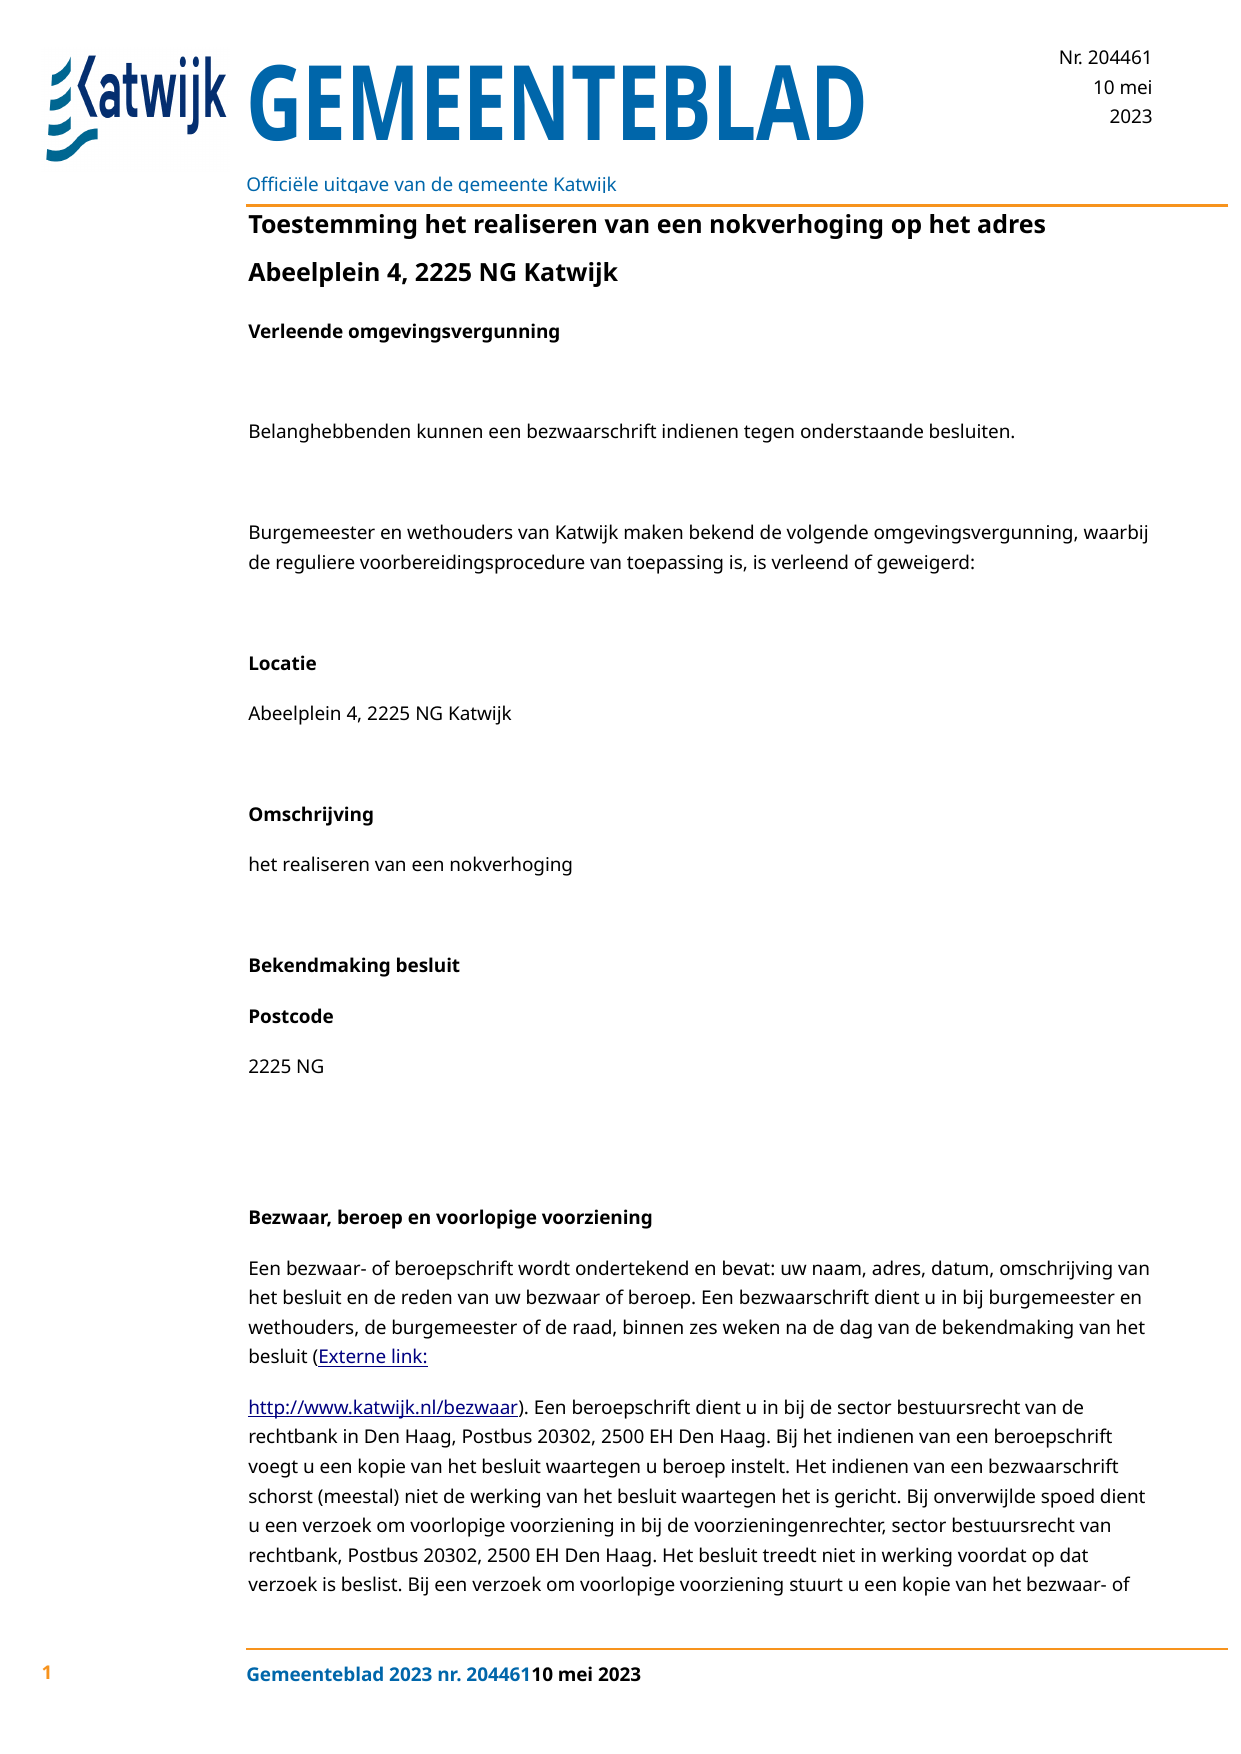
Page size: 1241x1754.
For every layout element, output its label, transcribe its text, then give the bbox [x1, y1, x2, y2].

text Belanghebbenden kunnen een bezwaarschrift indienen tegen onderstaande besluiten. [248, 419, 1152, 444]
text Een bezwaar- of beroepschrift wordt ondertekend en bevat: uw naam, adres, datum, omschrijving van het besluit en de reden van uw bezwaar of beroep. Een bezwaarschrift dient u in bij burgemeester en wethouders, de burgemeester of de raad, binnen zes weken na de dag van de bekendmaking van het besluit (Externe link: [248, 1255, 1152, 1369]
text Omschrijving [248, 801, 1152, 827]
text Abeelplein 4, 2225 NG Katwijk [248, 700, 1152, 726]
text het realiseren van een nokverhoging [248, 852, 1152, 877]
text Toestemming het realiseren van een nokverhoging op het adres Abeelplein 4, 2225 NG Katwijk [248, 207, 1152, 288]
picture [41, 47, 231, 172]
text Burgemeester en wethouders van Katwijk maken bekend de volgende omgevingsvergunning, waarbij de reguliere voorbereidingsprocedure van toepassing is, is verleend of geweigerd: [248, 519, 1152, 575]
text Postcode [248, 1003, 1152, 1029]
text Bezwaar, beroep en voorlopige voorziening [248, 1204, 1152, 1230]
text Verleende omgevingsvergunning [248, 318, 1152, 344]
text http://www.katwijk.nl/bezwaar). Een beroepschrift dient u in bij de sector bestuursrecht van de rechtbank in Den Haag, Postbus 20302, 2500 EH Den Haag. Bij het indienen van een beroepschrift voegt u een kopie van het besluit waartegen u beroep instelt. Het indienen van een bezwaarschrift schorst (meestal) niet de werking van het besluit waartegen het is gericht. Bij onverwijlde spoed dient u een verzoek om voorlopige voorziening in bij de voorzieningenrechter, sector bestuursrecht van rechtbank, Postbus 20302, 2500 EH Den Haag. Het besluit treedt niet in werking voordat op dat verzoek is beslist. Bij een verzoek om voorlopige voorziening stuurt u een kopie van het bezwaar- of [248, 1394, 1152, 1597]
text Bekendmaking besluit [248, 952, 1152, 978]
text Locatie [248, 650, 1152, 676]
text 2225 NG [248, 1053, 1152, 1079]
